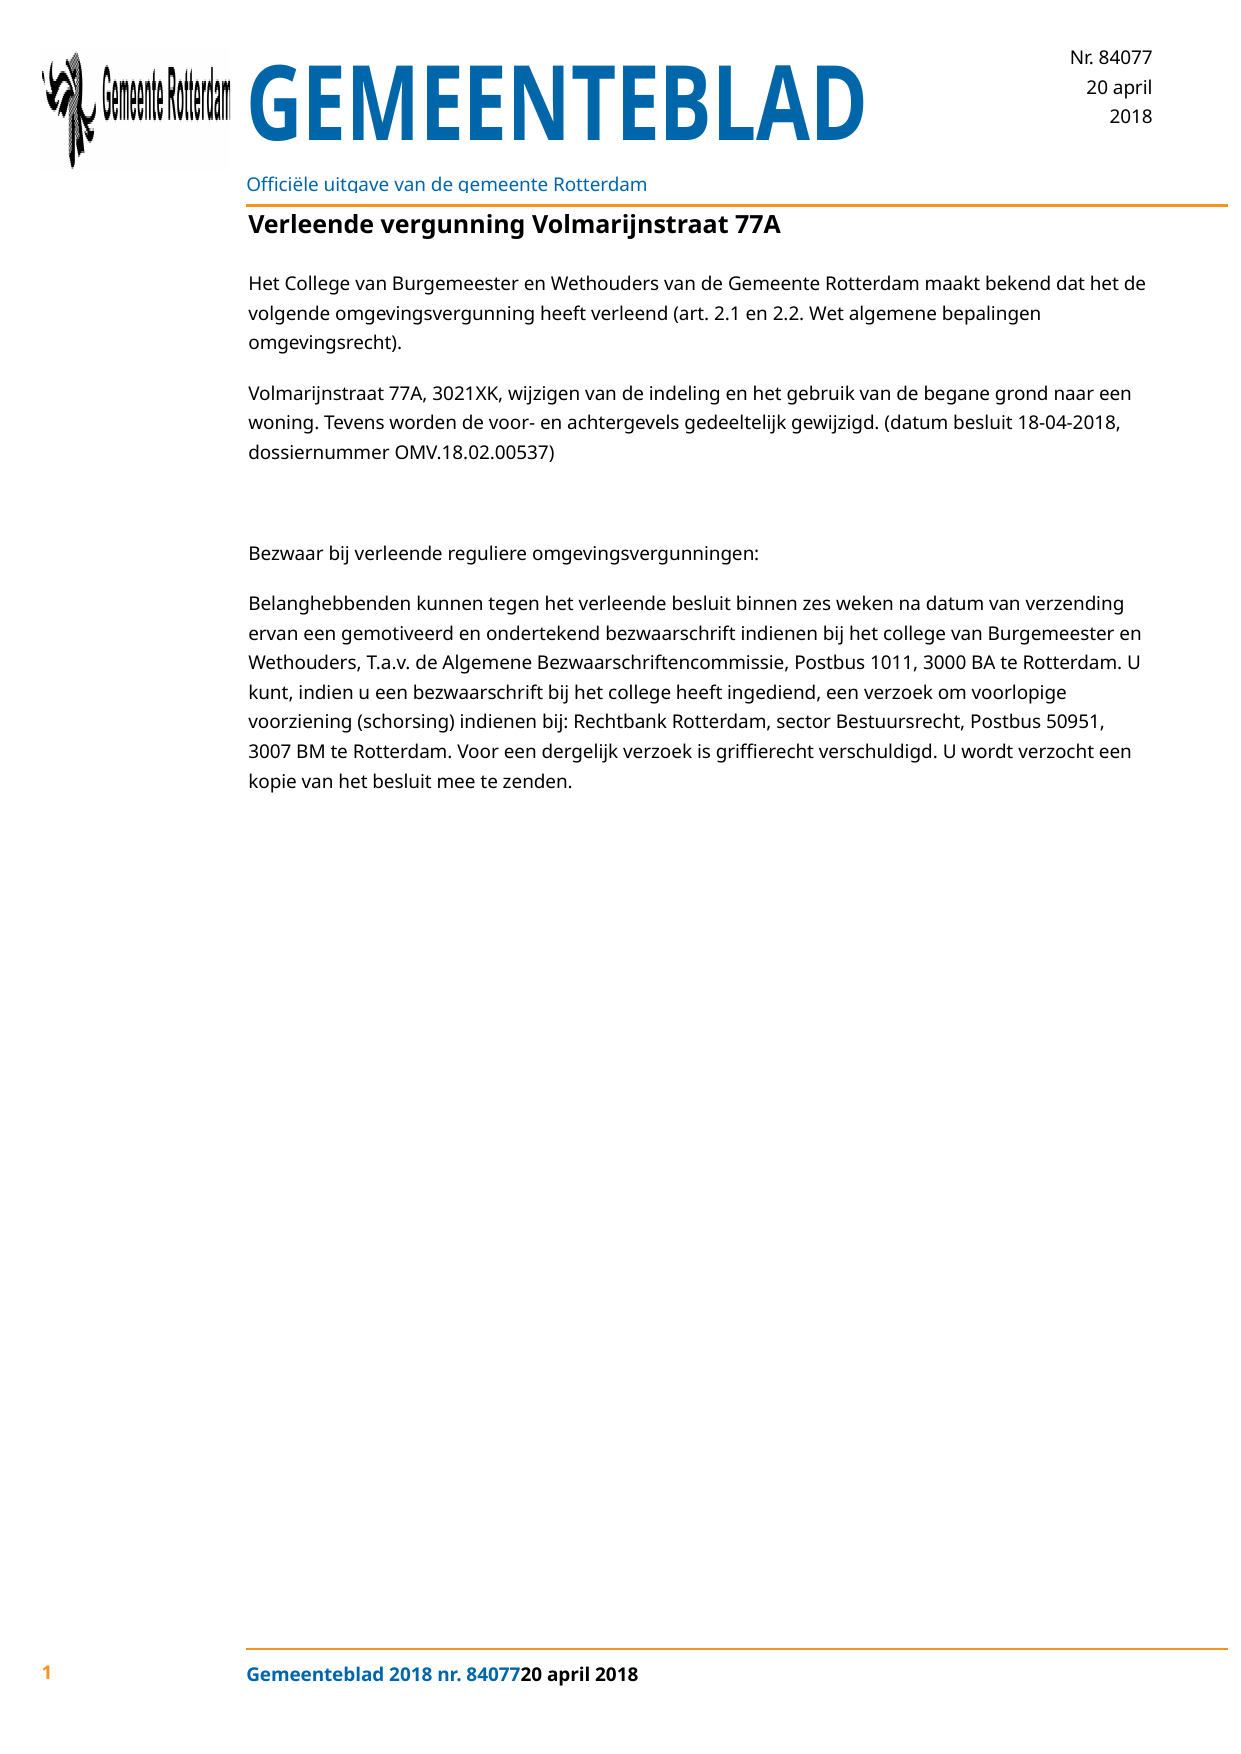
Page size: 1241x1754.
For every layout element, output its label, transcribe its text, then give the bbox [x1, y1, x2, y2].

text Volmarijnstraat 77A, 3021XK, wijzigen van de indeling en het gebruik van de begane grond naar een woning. Tevens worden de voor- en achtergevels gedeeltelijk gewijzigd. (datum besluit 18-04-2018, dossiernummer OMV.18.02.00537) [248, 380, 1152, 465]
text Belanghebbenden kunnen tegen het verleende besluit binnen zes weken na datum van verzending ervan een gemotiveerd en ondertekend bezwaarschrift indienen bij het college van Burgemeester en Wethouders, T.a.v. de Algemene Bezwaarschriftencommissie, Postbus 1011, 3000 BA te Rotterdam. U kunt, indien u een bezwaarschrift bij het college heeft ingediend, een verzoek om voorlopige voorziening (schorsing) indienen bij: Rechtbank Rotterdam, sector Bestuursrecht, Postbus 50951, 3007 BM te Rotterdam. Voor een dergelijk verzoek is griffierecht verschuldigd. U wordt verzocht een kopie van het besluit mee te zenden. [248, 590, 1152, 793]
text Verleende vergunning Volmarijnstraat 77A [248, 207, 1152, 241]
picture [41, 47, 231, 172]
text Bezwaar bij verleende reguliere omgevingsvergunningen: [248, 540, 1152, 566]
text Het College van Burgemeester en Wethouders van de Gemeente Rotterdam maakt bekend dat het de volgende omgevingsvergunning heeft verleend (art. 2.1 en 2.2. Wet algemene bepalingen omgevingsrecht). [248, 270, 1152, 355]
